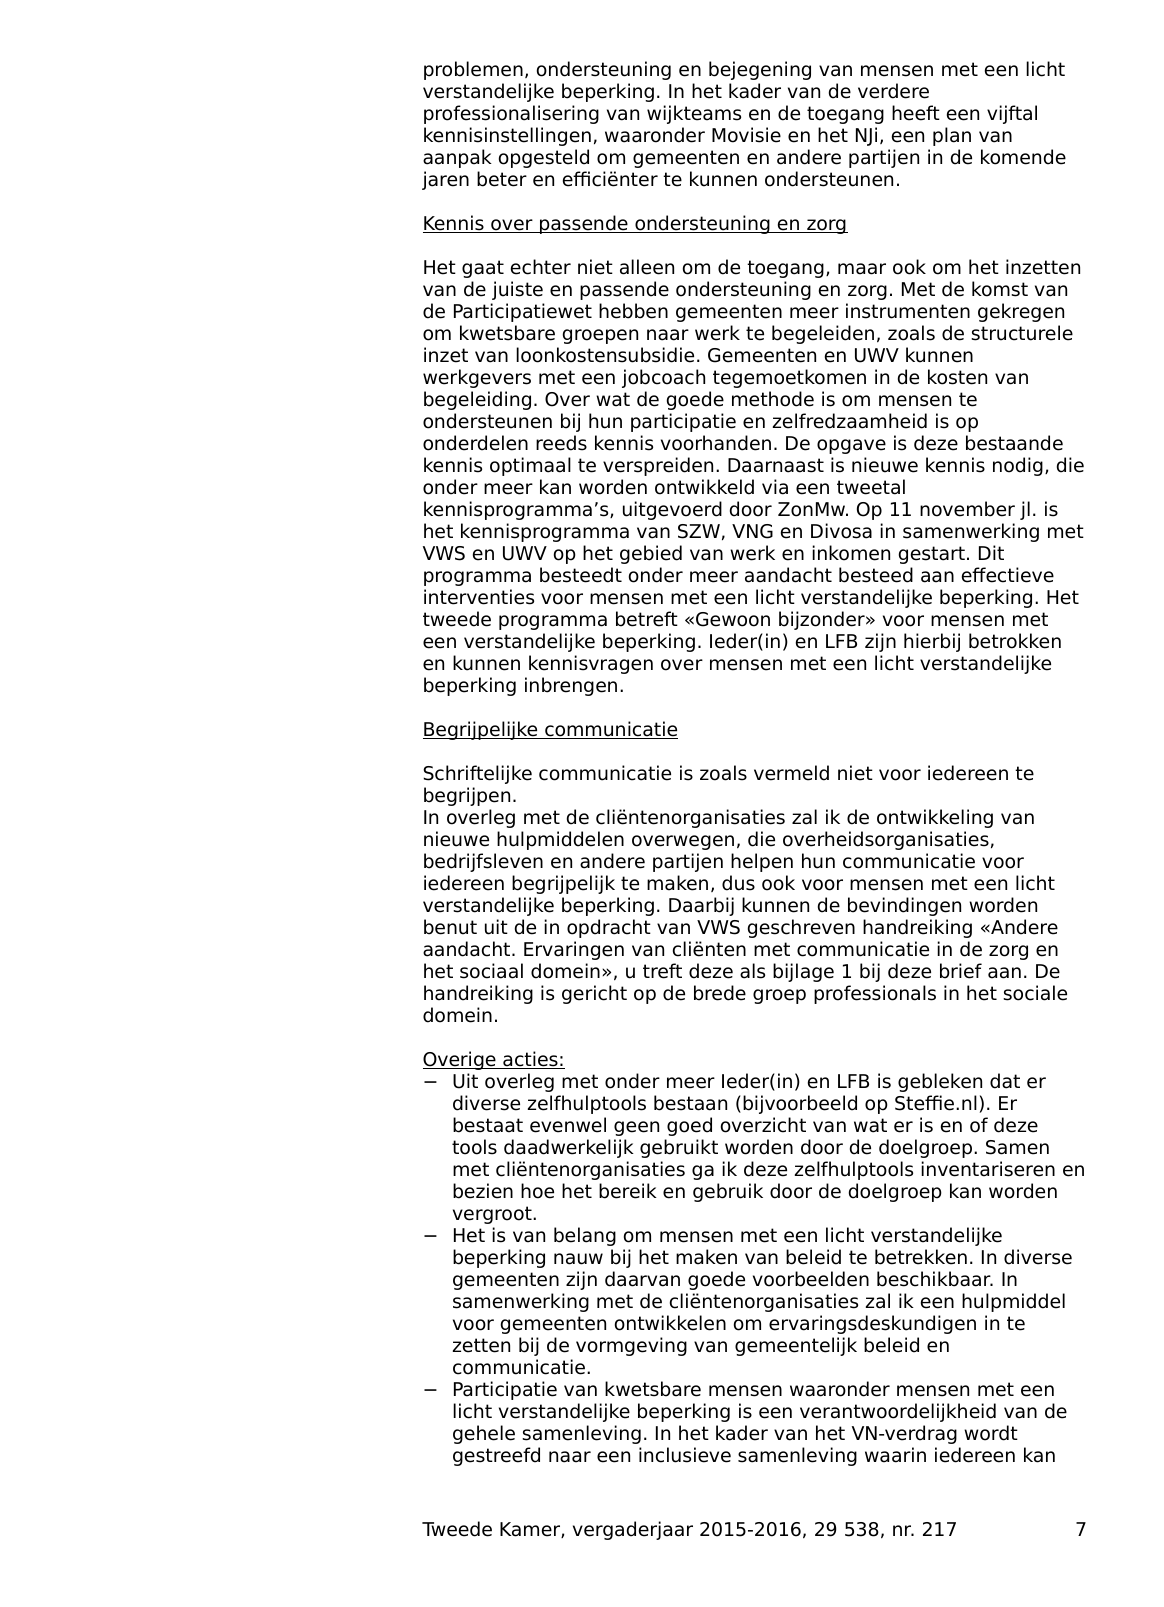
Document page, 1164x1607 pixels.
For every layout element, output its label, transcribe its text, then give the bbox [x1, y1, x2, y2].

text Schriftelijke communicatie is zoals vermeld niet voor iedereen te begrijpen. [422, 763, 1087, 807]
text − Uit overleg met onder meer Ieder(in) en LFB is gebleken dat er diverse zelfhulptools bestaan (bijvoorbeeld op Steffie.nl). Er bestaat evenwel geen goed overzicht van wat er is en of deze tools daadwerkelijk gebruikt worden door de doelgroep. Samen met cliëntenorganisaties ga ik deze zelfhulptools inventariseren en bezien hoe het bereik en gebruik door de doelgroep kan worden vergroot. [422, 1071, 1087, 1225]
text − Participatie van kwetsbare mensen waaronder mensen met een licht verstandelijke beperking is een verantwoordelijkheid van de gehele samenleving. In het kader van het VN-verdrag wordt gestreefd naar een inclusieve samenleving waarin iedereen kan [422, 1379, 1087, 1467]
text − Het is van belang om mensen met een licht verstandelijke beperking nauw bij het maken van beleid te betrekken. In diverse gemeenten zijn daarvan goede voorbeelden beschikbaar. In samenwerking met de cliëntenorganisaties zal ik een hulpmiddel voor gemeenten ontwikkelen om ervaringsdeskundigen in te zetten bij de vormgeving van gemeentelijk beleid en communicatie. [422, 1225, 1087, 1379]
text problemen, ondersteuning en bejegening van mensen met een licht verstandelijke beperking. In het kader van de verdere professionalisering van wijkteams en de toegang heeft een vijftal kennisinstellingen, waaronder Movisie en het NJi, een plan van aanpak opgesteld om gemeenten en andere partijen in de komende jaren beter en efficiënter te kunnen ondersteunen. [422, 59, 1087, 191]
subtitle Overige acties: [422, 1049, 1087, 1071]
subtitle Begrijpelijke communicatie [422, 719, 1087, 741]
subtitle Kennis over passende ondersteuning en zorg [422, 213, 1087, 235]
text Het gaat echter niet alleen om de toegang, maar ook om het inzetten van de juiste en passende ondersteuning en zorg. Met de komst van de Participatiewet hebben gemeenten meer instrumenten gekregen om kwetsbare groepen naar werk te begeleiden, zoals de structurele inzet van loonkostensubsidie. Gemeenten en UWV kunnen werkgevers met een jobcoach tegemoetkomen in de kosten van begeleiding. Over wat de goede methode is om mensen te ondersteunen bij hun participatie en zelfredzaamheid is op onderdelen reeds kennis voorhanden. De opgave is deze bestaande kennis optimaal te verspreiden. Daarnaast is nieuwe kennis nodig, die onder meer kan worden ontwikkeld via een tweetal kennisprogramma’s, uitgevoerd door ZonMw. Op 11 november jl. is het kennisprogramma van SZW, VNG en Divosa in samenwerking met VWS en UWV op het gebied van werk en inkomen gestart. Dit programma besteedt onder meer aandacht besteed aan effectieve interventies voor mensen met een licht verstandelijke beperking. Het tweede programma betreft «Gewoon bijzonder» voor mensen met een verstandelijke beperking. Ieder(in) en LFB zijn hierbij betrokken en kunnen kennisvragen over mensen met een licht verstandelijke beperking inbrengen. [422, 257, 1087, 697]
text In overleg met de cliëntenorganisaties zal ik de ontwikkeling van nieuwe hulpmiddelen overwegen, die overheidsorganisaties, bedrijfsleven en andere partijen helpen hun communicatie voor iedereen begrijpelijk te maken, dus ook voor mensen met een licht verstandelijke beperking. Daarbij kunnen de bevindingen worden benut uit de in opdracht van VWS geschreven handreiking «Andere aandacht. Ervaringen van cliënten met communicatie in de zorg en het sociaal domein», u treft deze als bijlage 1 bij deze brief aan. De handreiking is gericht op de brede groep professionals in het sociale domein. [422, 807, 1087, 1027]
